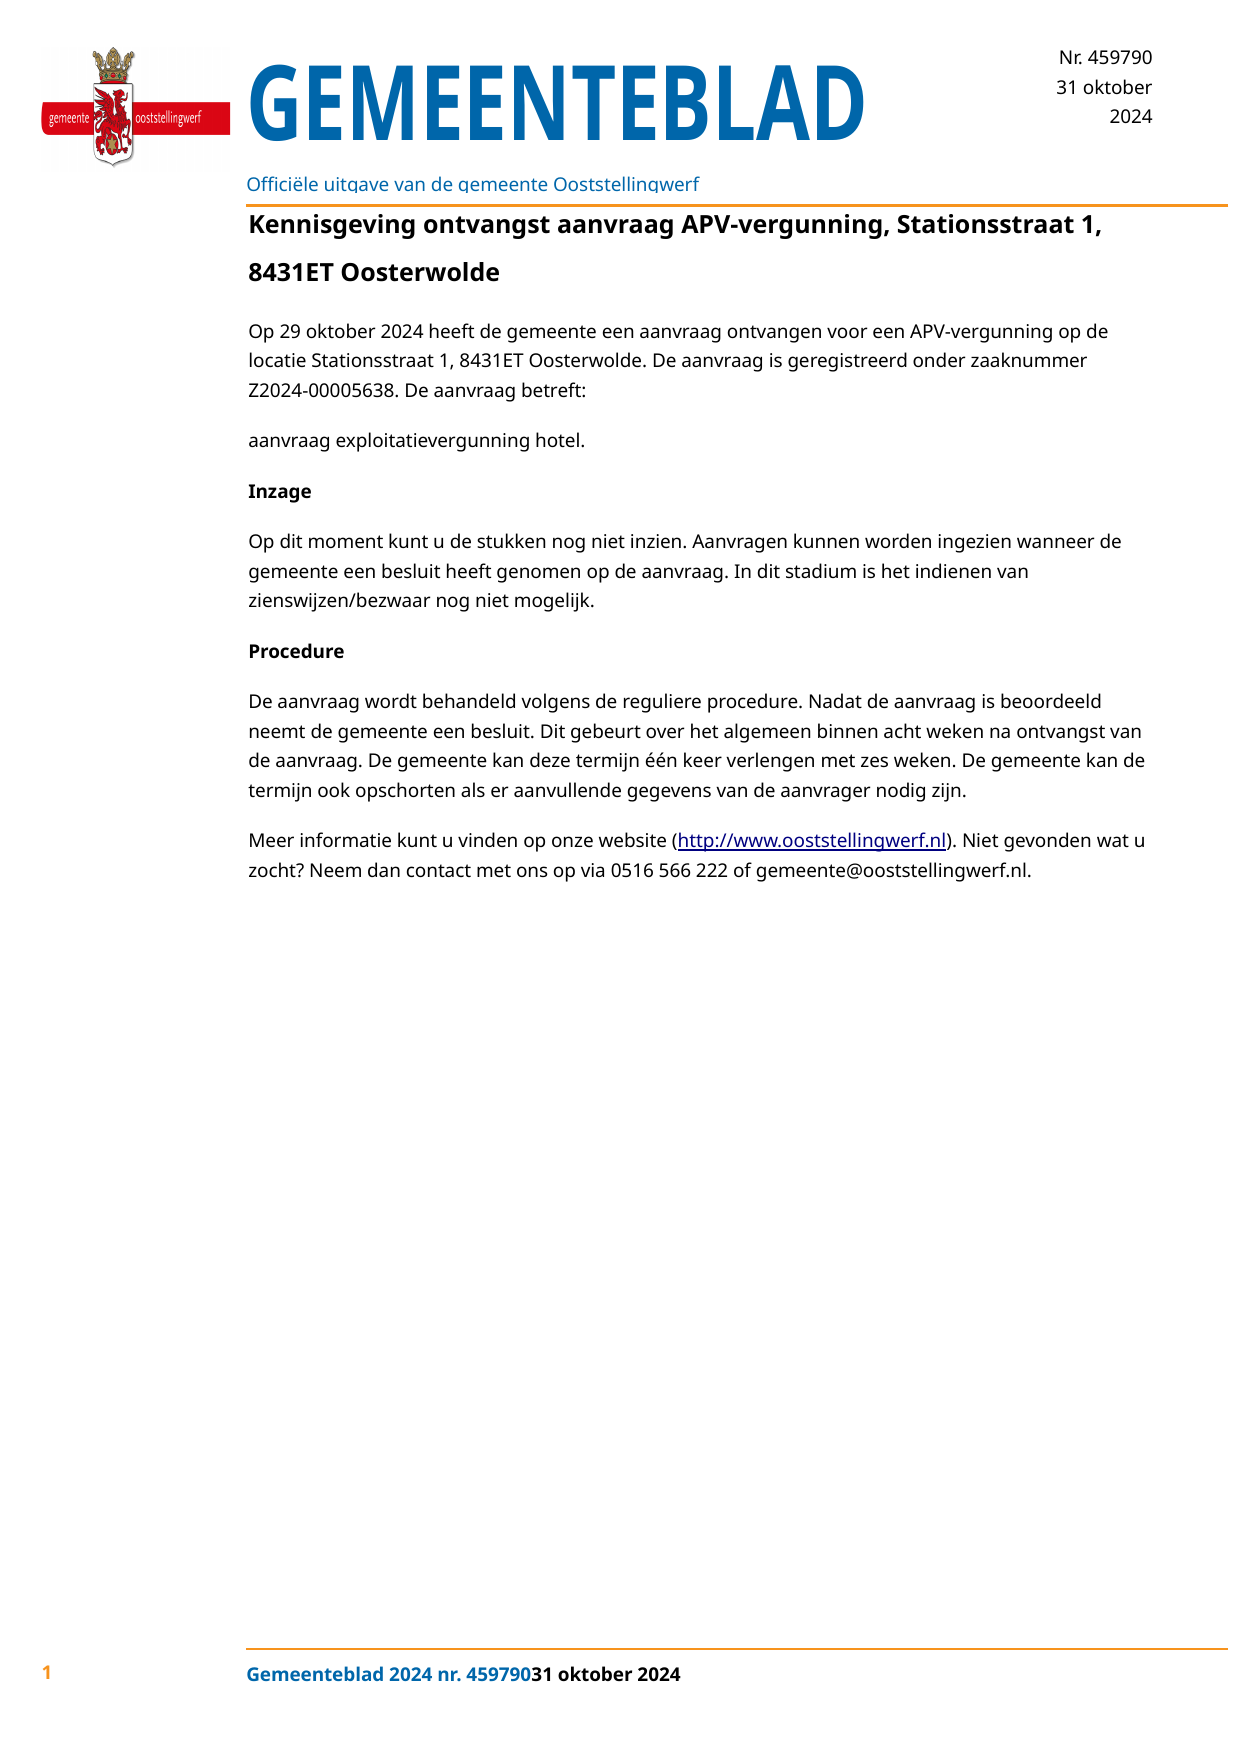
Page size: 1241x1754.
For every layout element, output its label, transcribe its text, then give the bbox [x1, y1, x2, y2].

text Op dit moment kunt u de stukken nog niet inzien. Aanvragen kunnen worden ingezien wanneer de gemeente een besluit heeft genomen op de aanvraag. In dit stadium is het indienen van zienswijzen/bezwaar nog niet mogelijk. [248, 528, 1152, 613]
text Inzage [248, 478, 1152, 504]
text Kennisgeving ontvangst aanvraag APV-vergunning, Stationsstraat 1, 8431ET Oosterwolde [248, 207, 1152, 288]
text Procedure [248, 638, 1152, 664]
text Meer informatie kunt u vinden op onze website (http://www.ooststellingwerf.nl). Niet gevonden wat u zocht? Neem dan contact met ons op via 0516 566 222 of gemeente@ooststellingwerf.nl. [248, 827, 1152, 883]
text De aanvraag wordt behandeld volgens de reguliere procedure. Nadat de aanvraag is beoordeeld neemt de gemeente een besluit. Dit gebeurt over het algemeen binnen acht weken na ontvangst van de aanvraag. De gemeente kan deze termijn één keer verlengen met zes weken. De gemeente kan de termijn ook opschorten als er aanvullende gegevens van de aanvrager nodig zijn. [248, 688, 1152, 803]
text aanvraag exploitatievergunning hotel. [248, 427, 1152, 453]
text Op 29 oktober 2024 heeft de gemeente een aanvraag ontvangen voor een APV-vergunning op de locatie Stationsstraat 1, 8431ET Oosterwolde. De aanvraag is geregistreerd onder zaaknummer Z2024-00005638. De aanvraag betreft: [248, 318, 1152, 403]
picture [41, 47, 231, 172]
